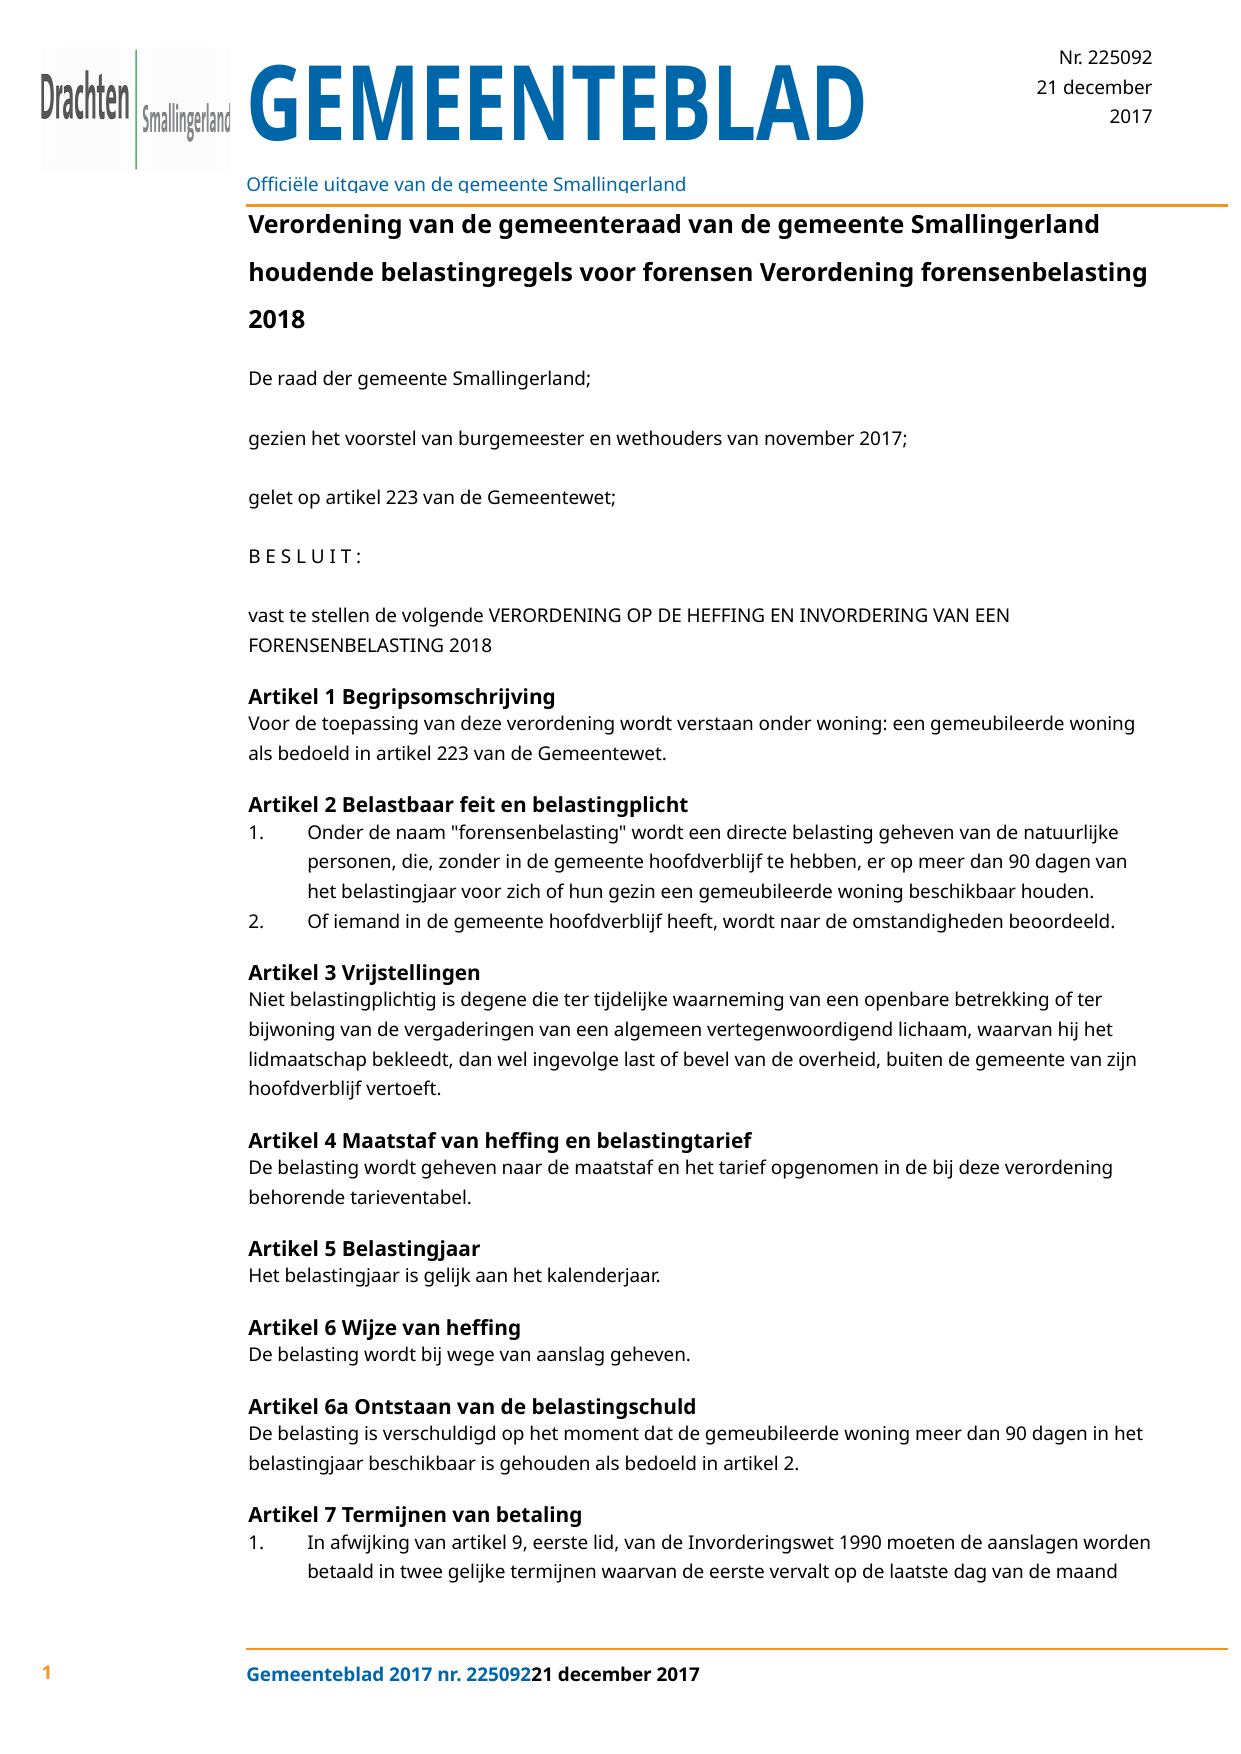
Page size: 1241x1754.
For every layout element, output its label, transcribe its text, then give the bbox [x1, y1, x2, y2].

text Artikel 2 Belastbaar feit en belastingplicht [248, 791, 1152, 819]
text Voor de toepassing van deze verordening wordt verstaan onder woning: een gemeubileerde woning als bedoeld in artikel 223 van de Gemeentewet. [248, 711, 1152, 766]
text gelet op artikel 223 van de Gemeentewet; [248, 484, 1152, 509]
text B E S L U I T : [248, 543, 1152, 569]
text De raad der gemeente Smallingerland; [248, 366, 1152, 391]
text Artikel 7 Termijnen van betaling [248, 1500, 1152, 1529]
text Artikel 5 Belastingjaar [248, 1234, 1152, 1263]
text Artikel 6 Wijze van heffing [248, 1313, 1152, 1342]
text vast te stellen de volgende VERORDENING OP DE HEFFING EN INVORDERING VAN EEN FORENSENBELASTING 2018 [248, 602, 1152, 657]
text Artikel 4 Maatstaf van heffing en belastingtarief [248, 1126, 1152, 1154]
text Niet belastingplichtig is degene die ter tijdelijke waarneming van een openbare betrekking of ter bijwoning van de vergaderingen van een algemeen vertegenwoordigend lichaam, waarvan hij het lidmaatschap bekleedt, dan wel ingevolge last of bevel van de overheid, buiten de gemeente van zijn hoofdverblijf vertoeft. [248, 987, 1152, 1101]
text gezien het voorstel van burgemeester en wethouders van november 2017; [248, 425, 1152, 450]
picture [41, 47, 231, 172]
text De belasting is verschuldigd op het moment dat de gemeubileerde woning meer dan 90 dagen in het belastingjaar beschikbaar is gehouden als bedoeld in artikel 2. [248, 1420, 1152, 1476]
text Artikel 3 Vrijstellingen [248, 958, 1152, 987]
text Het belastingjaar is gelijk aan het kalenderjaar. [248, 1263, 1152, 1288]
text Artikel 6a Ontstaan van de belastingschuld [248, 1392, 1152, 1420]
text De belasting wordt bij wege van aanslag geheven. [248, 1342, 1152, 1367]
text Artikel 1 Begripsomschrijving [248, 682, 1152, 711]
text De belasting wordt geheven naar de maatstaf en het tarief opgenomen in de bij deze verordening behorende tarieventabel. [248, 1154, 1152, 1209]
list Onder de naam "forensenbelasting" wordt een directe belasting geheven van de natuurlijke personen, die, zonder in de gemeente hoofdverblijf te hebben, er op meer dan 90 dagen van het belastingjaar voor zich of hun gezin een gemeubileerde woning beschikbaar houden. [248, 819, 1152, 904]
list Of iemand in de gemeente hoofdverblijf heeft, wordt naar de omstandigheden beoordeeld. [248, 908, 1152, 933]
list In afwijking van artikel 9, eerste lid, van de Invorderingswet 1990 moeten de aanslagen worden betaald in twee gelijke termijnen waarvan de eerste vervalt op de laatste dag van de maand [248, 1529, 1152, 1584]
text Verordening van de gemeenteraad van de gemeente Smallingerland houdende belastingregels voor forensen Verordening forensenbelasting 2018 [248, 207, 1152, 336]
